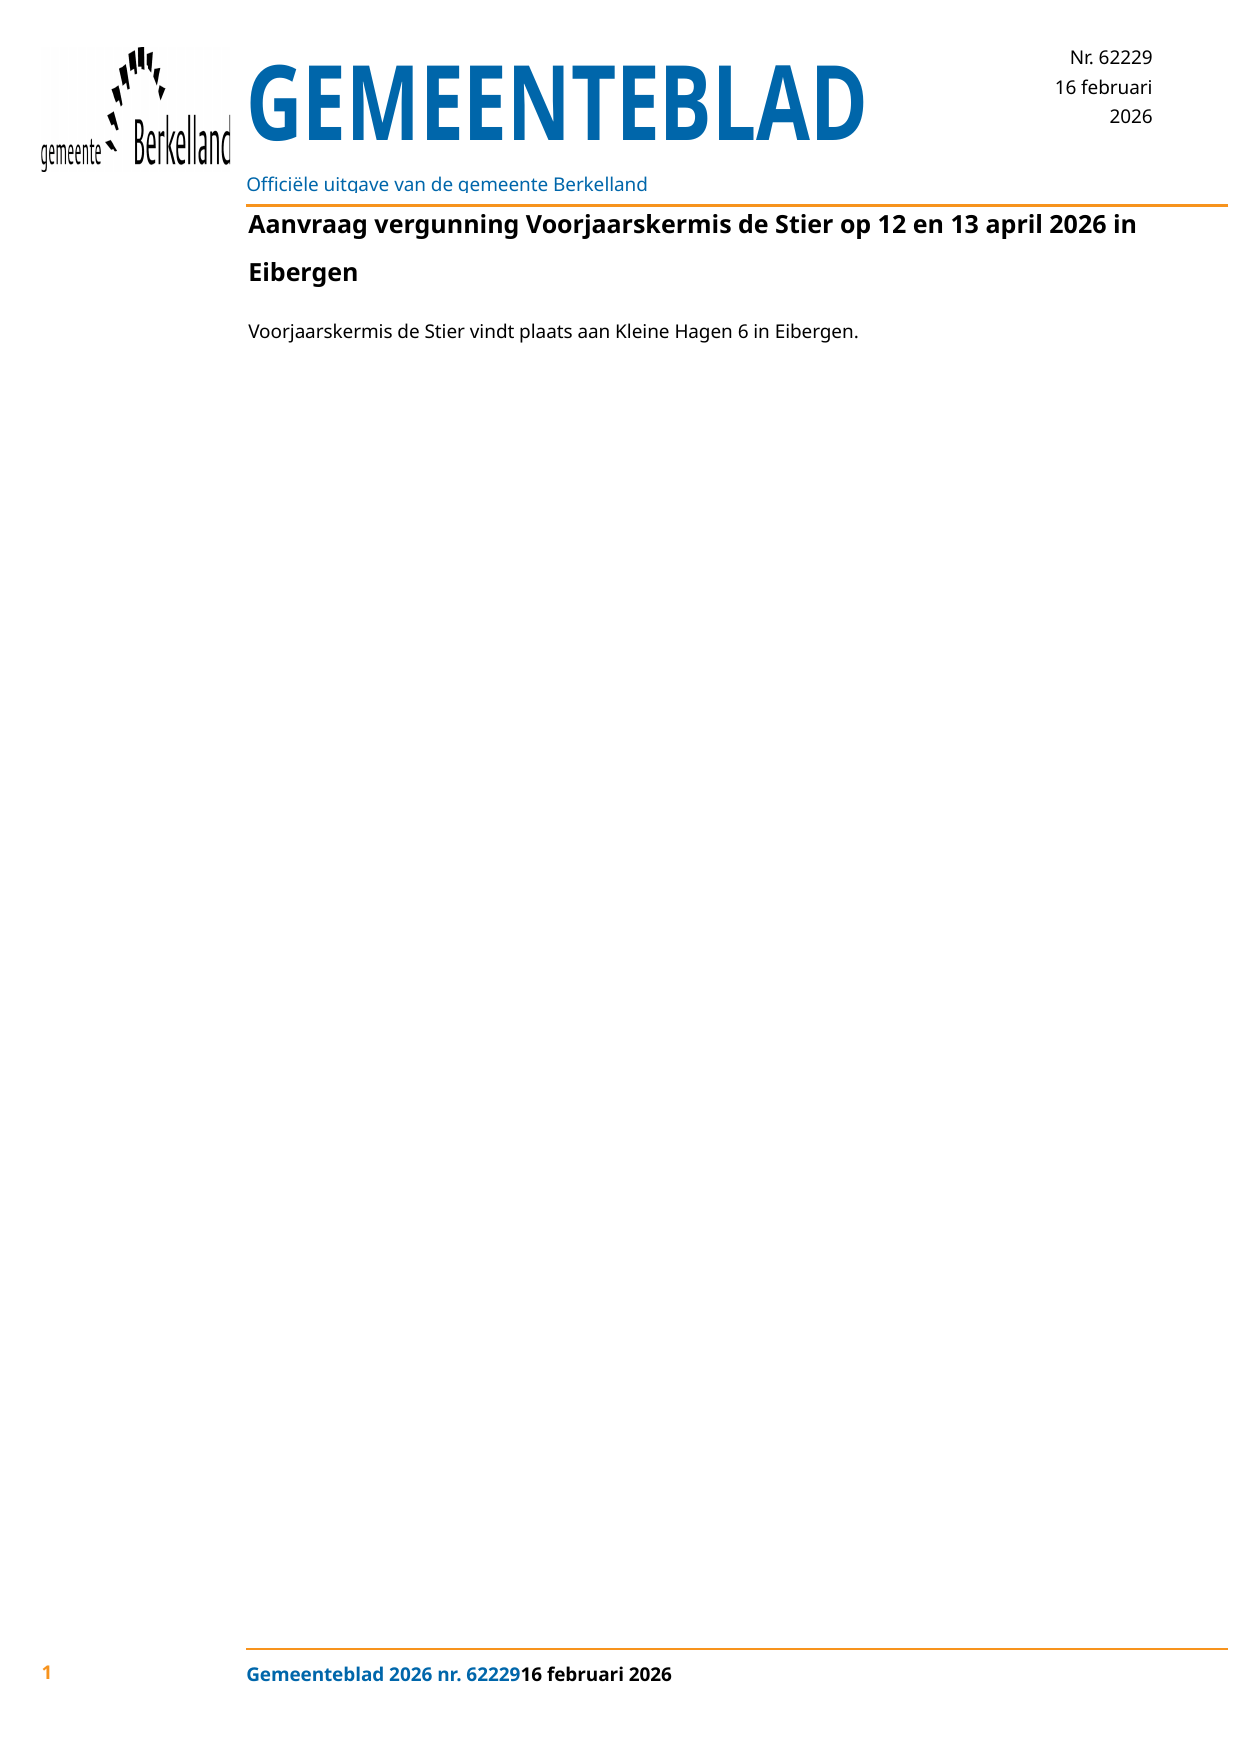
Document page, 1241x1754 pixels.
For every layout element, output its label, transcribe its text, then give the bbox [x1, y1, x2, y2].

picture [41, 47, 231, 172]
text Voorjaarskermis de Stier vindt plaats aan Kleine Hagen 6 in Eibergen. [248, 318, 1152, 344]
text Aanvraag vergunning Voorjaarskermis de Stier op 12 en 13 april 2026 in Eibergen [248, 207, 1152, 288]
